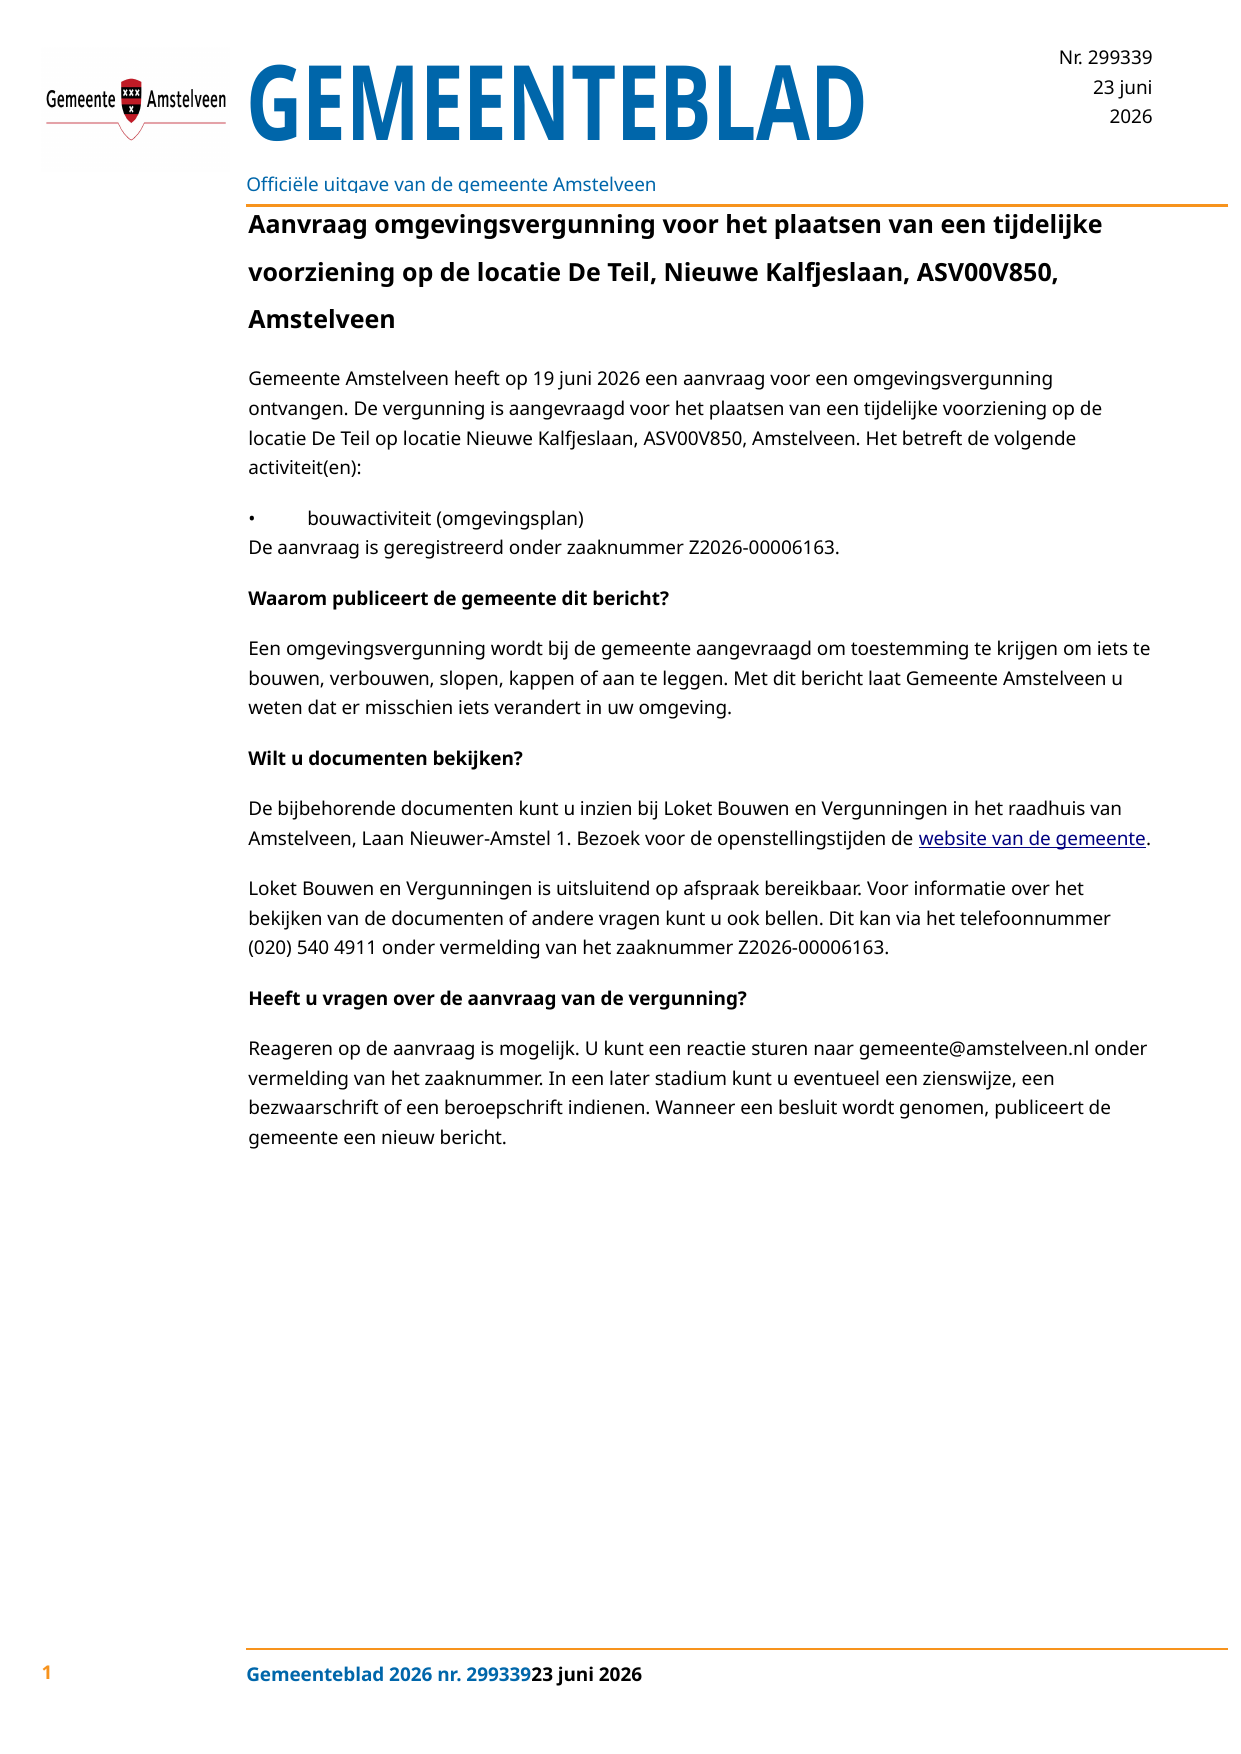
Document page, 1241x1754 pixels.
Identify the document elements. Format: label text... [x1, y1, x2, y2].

text Aanvraag omgevingsvergunning voor het plaatsen van een tijdelijke voorziening op de locatie De Teil, Nieuwe Kalfjeslaan, ASV00V850, Amstelveen [248, 207, 1152, 336]
text Heeft u vragen over de aanvraag van de vergunning? [248, 985, 1152, 1010]
list bouwactiviteit (omgevingsplan) [248, 505, 1152, 530]
text De bijbehorende documenten kunt u inzien bij Loket Bouwen en Vergunningen in het raadhuis van Amstelveen, Laan Nieuwer-Amstel 1. Bezoek voor de openstellingstijden de website van de gemeente. [248, 795, 1152, 850]
text Wilt u documenten bekijken? [248, 745, 1152, 770]
text Gemeente Amstelveen heeft op 19 juni 2026 een aanvraag voor een omgevingsvergunning ontvangen. De vergunning is aangevraagd voor het plaatsen van een tijdelijke voorziening op de locatie De Teil op locatie Nieuwe Kalfjeslaan, ASV00V850, Amstelveen. Het betreft de volgende activiteit(en): [248, 366, 1152, 480]
text Reageren op de aanvraag is mogelijk. U kunt een reactie sturen naar gemeente@amstelveen.nl onder vermelding van het zaaknummer. In een later stadium kunt u eventueel een zienswijze, een bezwaarschrift of een beroepschrift indienen. Wanneer een besluit wordt genomen, publiceert de gemeente een nieuw bericht. [248, 1035, 1152, 1149]
text Waarom publiceert de gemeente dit bericht? [248, 585, 1152, 610]
text Loket Bouwen en Vergunningen is uitsluitend op afspraak bereikbaar. Voor informatie over het bekijken van de documenten of andere vragen kunt u ook bellen. Dit kan via het telefoonnummer (020) 540 4911 onder vermelding van het zaaknummer Z2026-00006163. [248, 875, 1152, 960]
picture [41, 47, 231, 172]
text Een omgevingsvergunning wordt bij de gemeente aangevraagd om toestemming te krijgen om iets te bouwen, verbouwen, slopen, kappen of aan te leggen. Met dit bericht laat Gemeente Amstelveen u weten dat er misschien iets verandert in uw omgeving. [248, 635, 1152, 720]
text De aanvraag is geregistreerd onder zaaknummer Z2026-00006163. [248, 534, 1152, 560]
